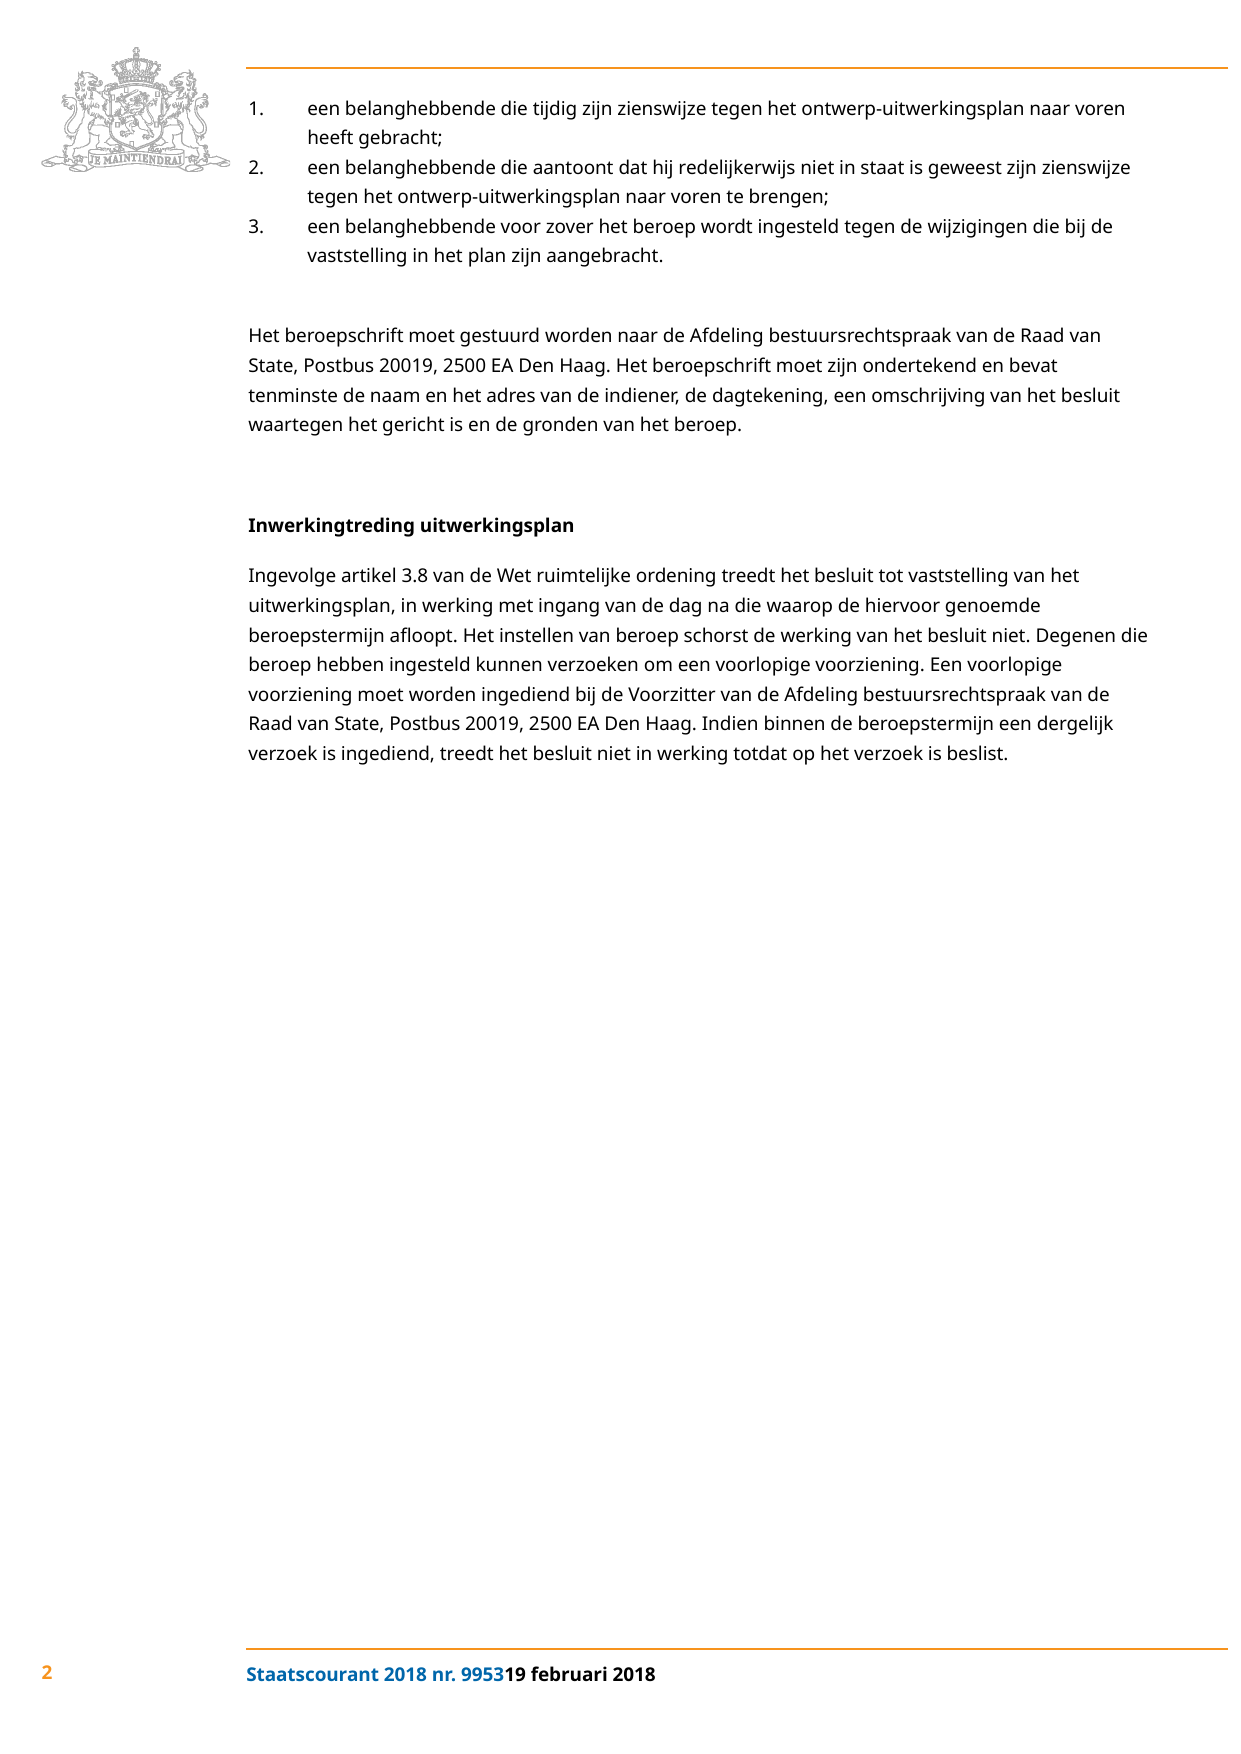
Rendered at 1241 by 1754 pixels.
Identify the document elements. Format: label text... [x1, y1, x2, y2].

text Inwerkingtreding uitwerkingsplan [248, 512, 1152, 538]
list een belanghebbende die tijdig zijn zienswijze tegen het ontwerp-uitwerkingsplan naar voren heeft gebracht; [248, 95, 1152, 150]
picture [41, 47, 231, 172]
list een belanghebbende die aantoont dat hij redelijkerwijs niet in staat is geweest zijn zienswijze tegen het ontwerp-uitwerkingsplan naar voren te brengen; [248, 154, 1152, 209]
text Het beroepschrift moet gestuurd worden naar de Afdeling bestuursrechtspraak van de Raad van State, Postbus 20019, 2500 EA Den Haag. Het beroepschrift moet zijn ondertekend en bevat tenminste de naam en het adres van de indiener, de dagtekening, een omschrijving van het besluit waartegen het gericht is en de gronden van het beroep. [248, 323, 1152, 437]
list een belanghebbende voor zover het beroep wordt ingesteld tegen de wijzigingen die bij de vaststelling in het plan zijn aangebracht. [248, 213, 1152, 268]
text Ingevolge artikel 3.8 van de Wet ruimtelijke ordening treedt het besluit tot vaststelling van het uitwerkingsplan, in werking met ingang van de dag na die waarop de hiervoor genoemde beroepstermijn afloopt. Het instellen van beroep schorst de werking van het besluit niet. Degenen die beroep hebben ingesteld kunnen verzoeken om een voorlopige voorziening. Een voorlopige voorziening moet worden ingediend bij de Voorzitter van de Afdeling bestuursrechtspraak van de Raad van State, Postbus 20019, 2500 EA Den Haag. Indien binnen de beroepstermijn een dergelijk verzoek is ingediend, treedt het besluit niet in werking totdat op het verzoek is beslist. [248, 563, 1152, 766]
